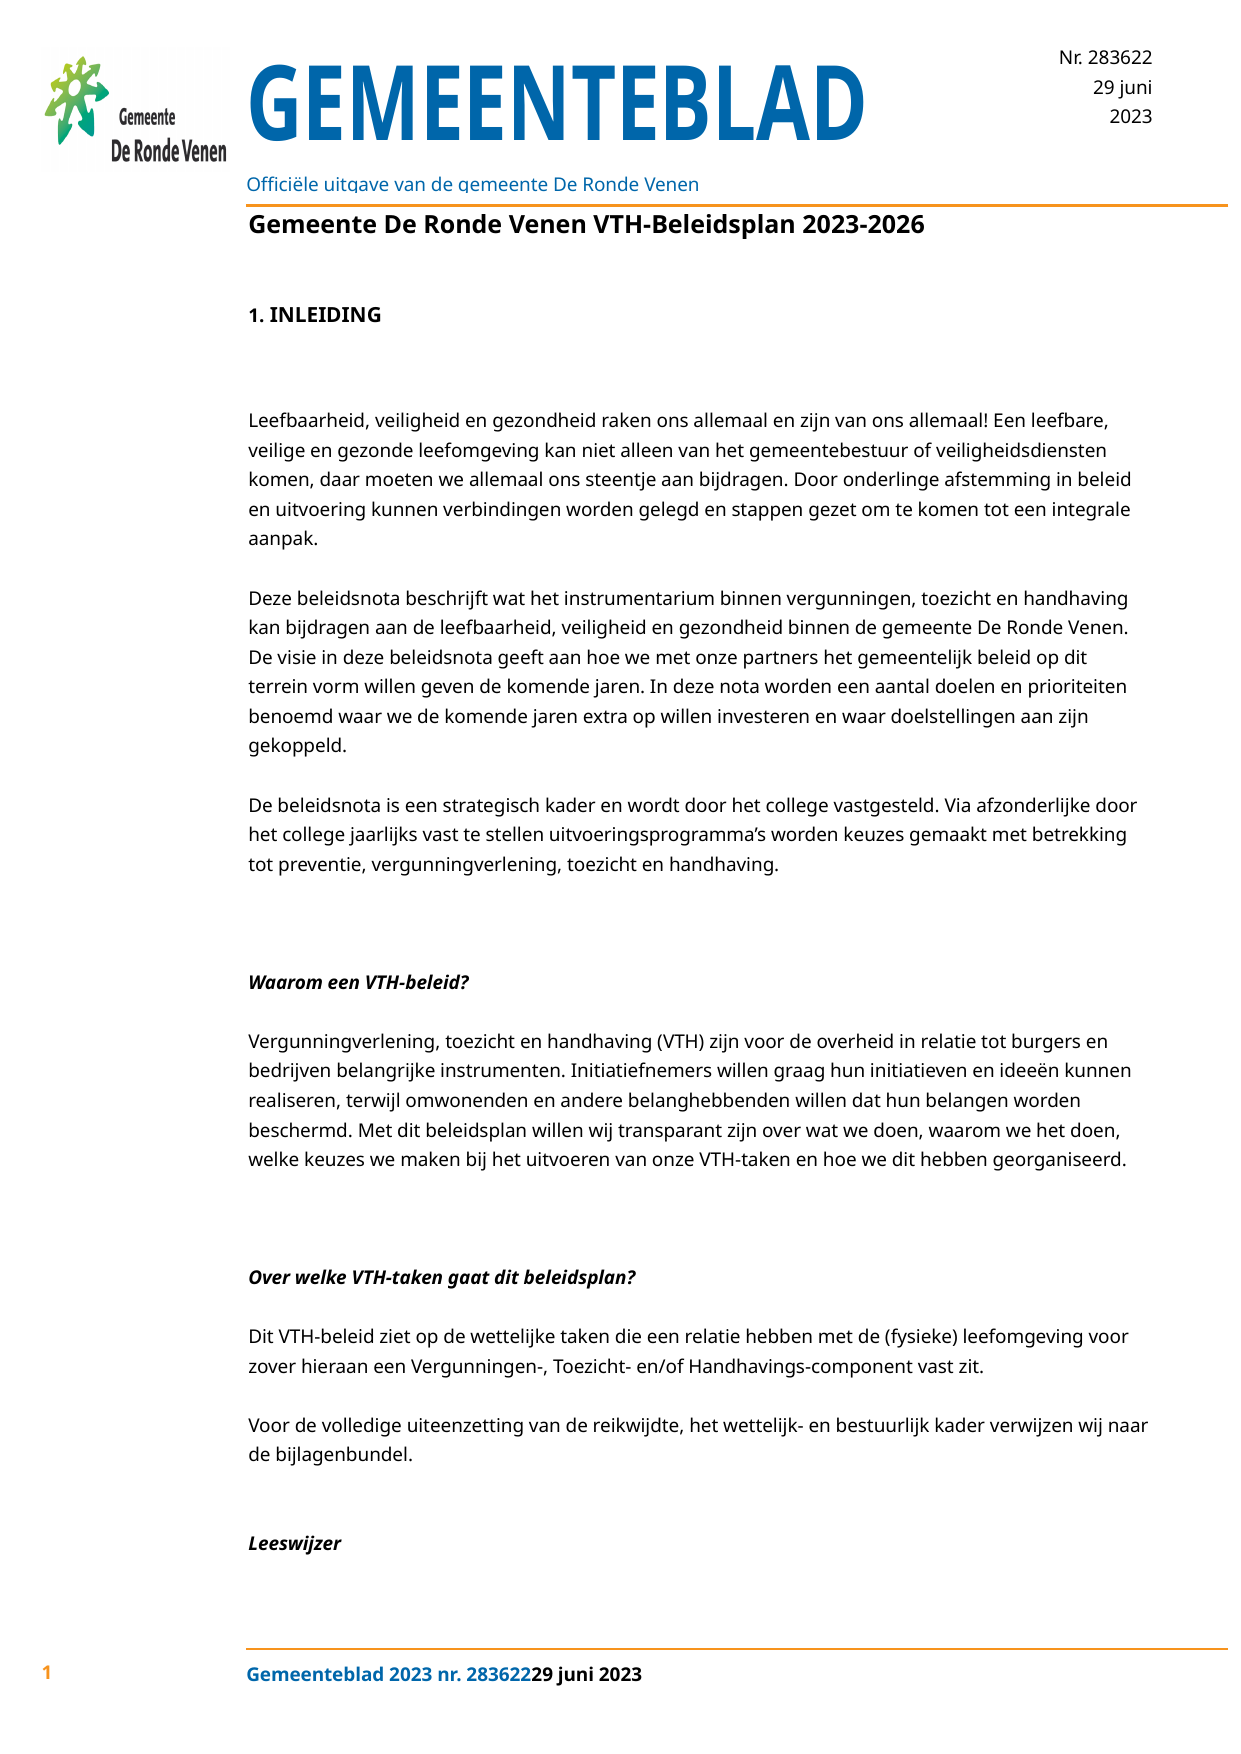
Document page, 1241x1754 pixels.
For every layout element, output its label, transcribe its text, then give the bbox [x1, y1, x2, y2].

table_header Waarom een VTH-beleid? Vergunningverlening, toezicht en handhaving (VTH) zijn voor de overheid in relatie tot burgers en bedrijven belangrijke instrumenten. Initiatiefnemers willen graag hun initiatieven en ideeën kunnen realiseren, terwijl omwonenden en andere belanghebbenden willen dat hun belangen worden beschermd. Met dit beleidsplan willen wij transparant zijn over wat we doen, waarom we het doen, welke keuzes we maken bij het uitvoeren van onze VTH-taken en hoe we dit hebben georganiseerd. [248, 939, 1152, 1202]
table_header Leefbaarheid, veiligheid en gezondheid raken ons allemaal en zijn van ons allemaal! Een leefbare, veilige en gezonde leefomgeving kan niet alleen van het gemeentebestuur of veiligheidsdiensten komen, daar moeten we allemaal ons steentje aan bijdragen. Door onderlinge afstemming in beleid en uitvoering kunnen verbindingen worden gelegd en stappen gezet om te komen tot een integrale aanpak. Deze beleidsnota beschrijft wat het instrumentarium binnen vergunningen, toezicht en handhaving kan bijdragen aan de leefbaarheid, veiligheid en gezondheid binnen de gemeente De Ronde Venen. De visie in deze beleidsnota geeft aan hoe we met onze partners het gemeentelijk beleid op dit terrein vorm willen geven de komende jaren. In deze nota worden een aantal doelen en prioriteiten benoemd waar we de komende jaren extra op willen investeren en waar doelstellingen aan zijn gekoppeld. De beleidsnota is een strategisch kader en wordt door het college vastgesteld. Via afzonderlijke door het college jaarlijks vast te stellen uitvoeringsprogramma’s worden keuzes gemaakt met betrekking tot preventie, vergunningverlening, toezicht en handhaving. [248, 378, 1152, 906]
table_header Over welke VTH-taken gaat dit beleidsplan? Dit VTH-beleid ziet op de wettelijke taken die een relatie hebben met de (fysieke) leefomgeving voor zover hieraan een Vergunningen-, Toezicht- en/of Handhavings-component vast zit. Voor de volledige uiteenzetting van de reikwijdte, het wettelijk- en bestuurlijk kader verwijzen wij naar de bijlagenbundel. [248, 1235, 1152, 1467]
picture [41, 47, 231, 172]
text 1. INLEIDING [248, 300, 1152, 328]
table_header Leeswijzer [248, 1500, 1152, 1585]
text Gemeente De Ronde Venen VTH-Beleidsplan 2023-2026 [248, 207, 1152, 241]
